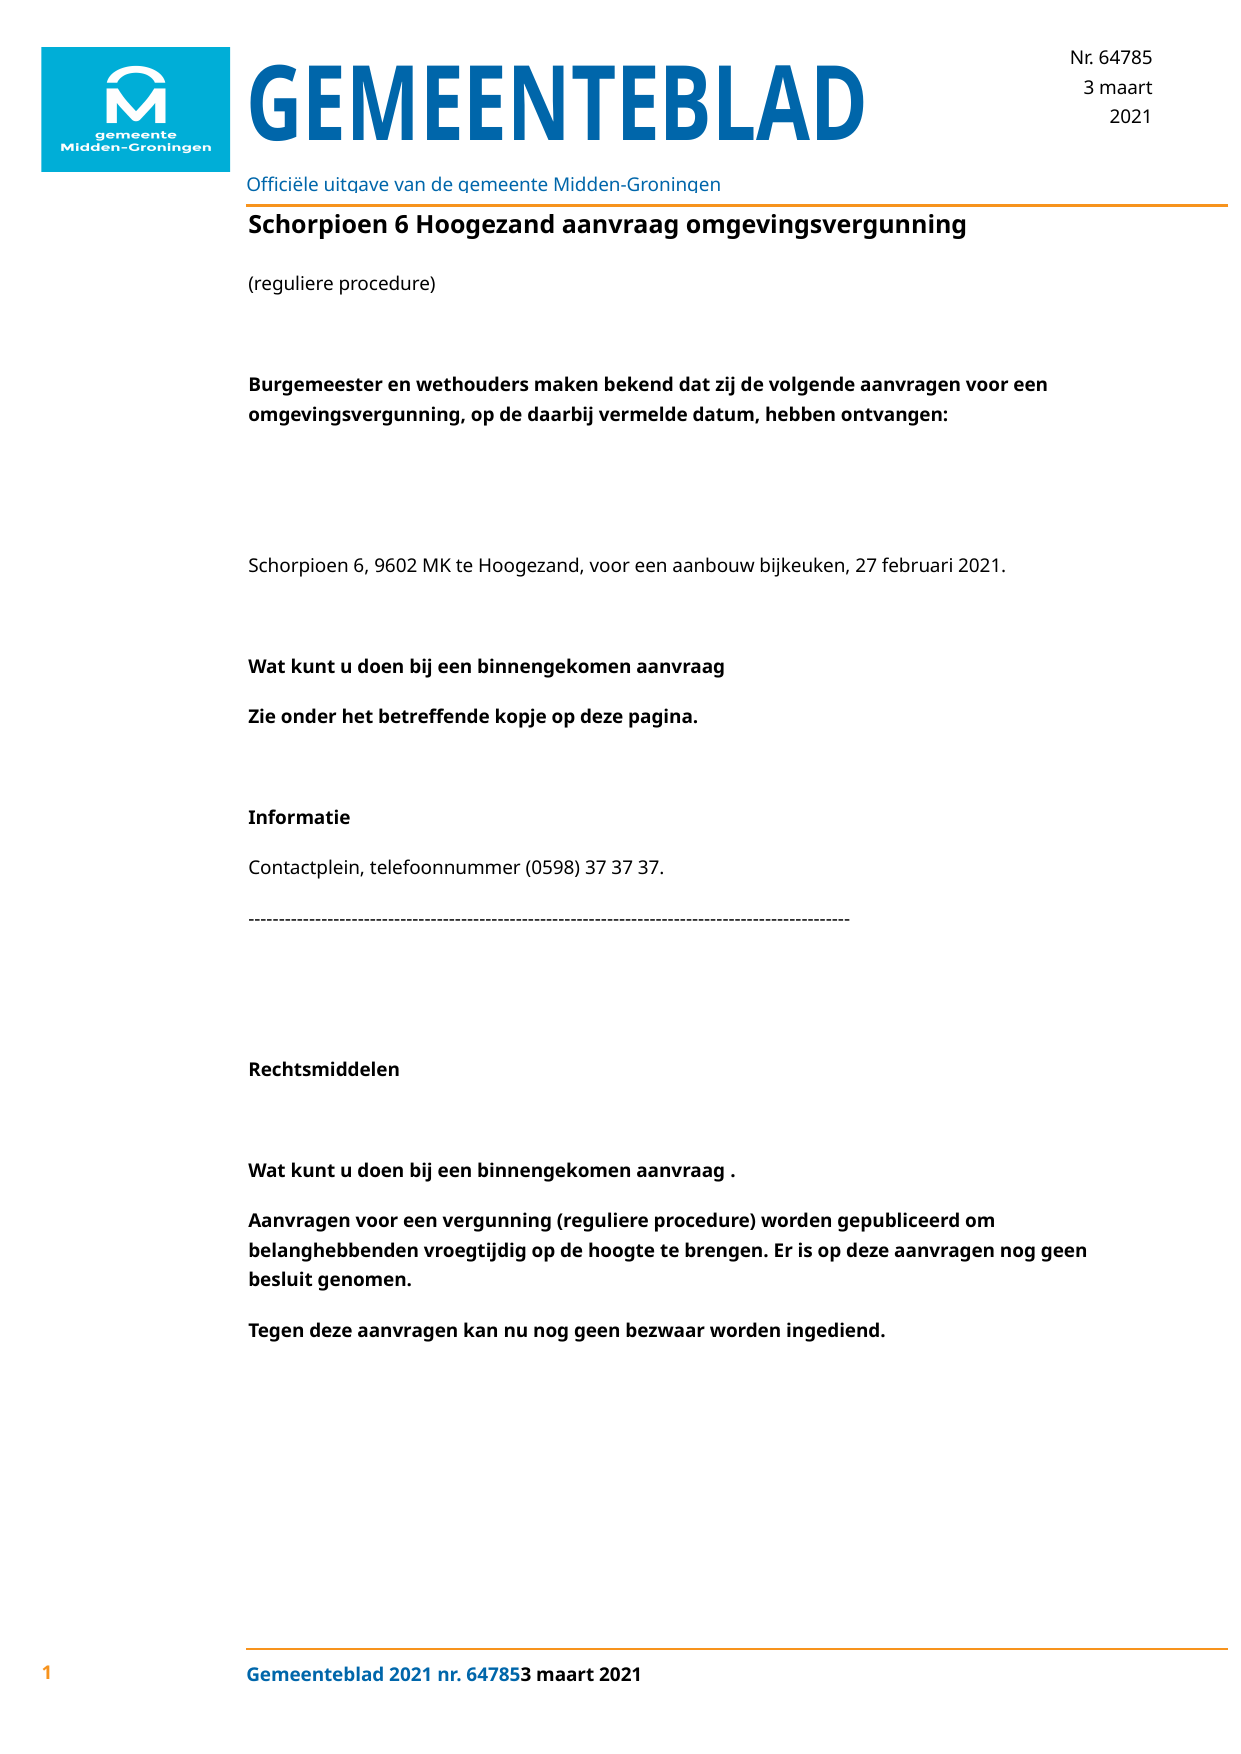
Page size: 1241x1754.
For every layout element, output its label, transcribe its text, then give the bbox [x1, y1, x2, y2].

picture [108, 66, 164, 82]
text Burgemeester en wethouders maken bekend dat zij de volgende aanvragen voor een omgevingsvergunning, op de daarbij vermelde datum, hebben ontvangen: [248, 371, 1152, 426]
text Wat kunt u doen bij een binnengekomen aanvraag . [248, 1157, 1152, 1183]
text Contactplein, telefoonnummer (0598) 37 37 37. [248, 854, 1152, 880]
text Schorpioen 6 Hoogezand aanvraag omgevingsvergunning [248, 207, 1152, 241]
text Schorpioen 6, 9602 MK te Hoogezand, voor een aanbouw bijkeuken, 27 februari 2021. [248, 552, 1152, 578]
text Wat kunt u doen bij een binnengekomen aanvraag [248, 653, 1152, 678]
picture [107, 89, 165, 122]
text Zie onder het betreffende kopje op deze pagina. [248, 703, 1152, 729]
text --------------------------------------------------------------------------------------------------- [248, 905, 1152, 931]
text Informatie [248, 804, 1152, 830]
text Rechtsmiddelen [248, 1056, 1152, 1082]
picture [184, 146, 190, 153]
text (reguliere procedure) [248, 270, 1152, 296]
text Aanvragen voor een vergunning (reguliere procedure) worden gepubliceerd om belanghebbenden vroegtijdig op de hoogte te brengen. Er is op deze aanvragen nog geen besluit genomen. [248, 1207, 1152, 1292]
text Tegen deze aanvragen kan nu nog geen bezwaar worden ingediend. [248, 1317, 1152, 1343]
